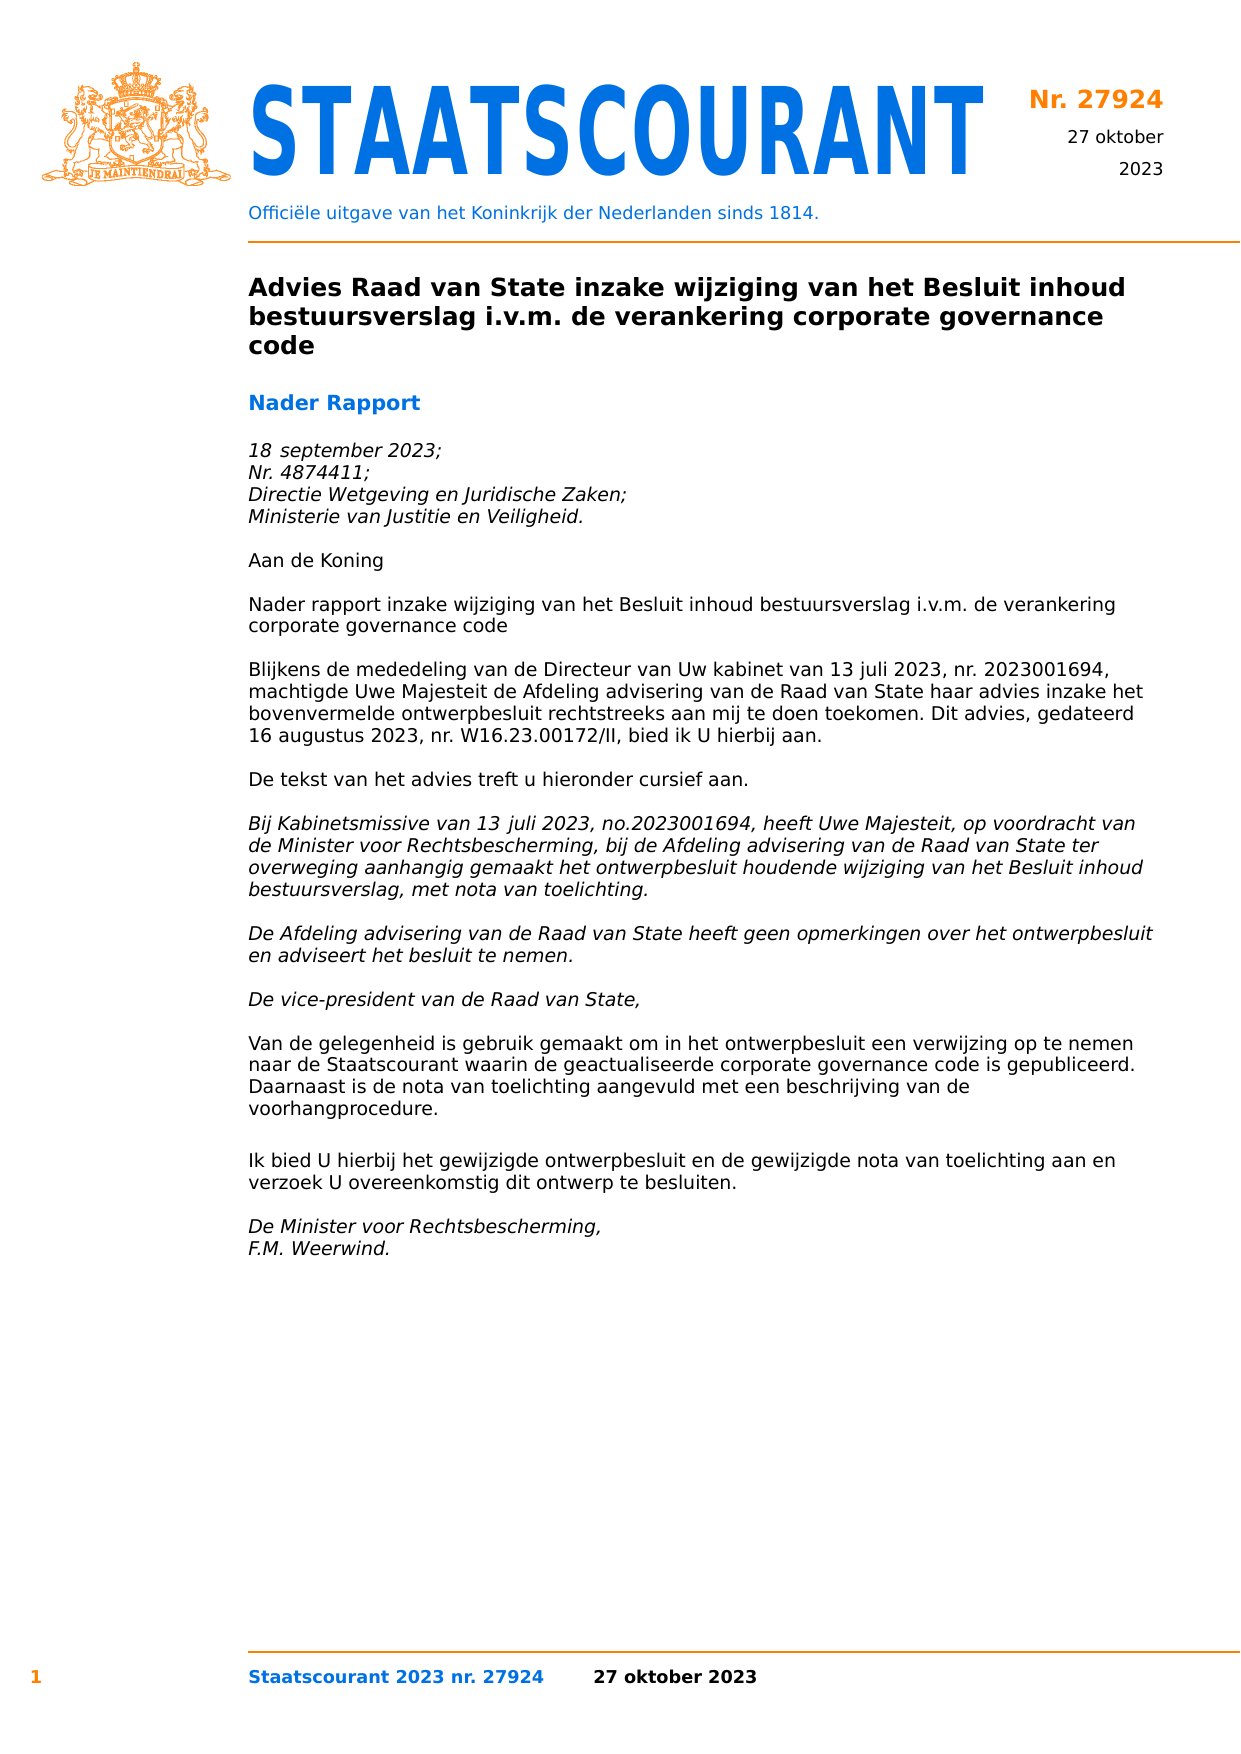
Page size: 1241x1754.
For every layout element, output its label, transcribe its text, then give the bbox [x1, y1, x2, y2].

text Van de gelegenheid is gebruik gemaakt om in het ontwerpbesluit een verwijzing op te nemen naar de Staatscourant waarin de geactualiseerde corporate governance code is gepubliceerd. Daarnaast is de nota van toelichting aangevuld met een beschrijving van de voorhangprocedure. [248, 1032, 1163, 1120]
text De Minister voor Rechtsbescherming, F.M. Weerwind. [248, 1216, 1163, 1260]
text De Afdeling advisering van de Raad van State heeft geen opmerkingen over het ontwerpbesluit en adviseert het besluit te nemen. [248, 923, 1163, 967]
table_cell 2023 [998, 153, 1240, 203]
text Ministerie van Justitie en Veiligheid. [248, 506, 1163, 528]
text 18 september 2023; [248, 440, 1163, 462]
table_header Nr. 27924 [998, 62, 1240, 121]
table_header STAATSCOURANT [248, 62, 998, 203]
text Blijkens de mededeling van de Directeur van Uw kabinet van 13 juli 2023, nr. 2023001694, machtigde Uwe Majesteit de Afdeling advisering van de Raad van State haar advies inzake het bovenvermelde ontwerpbesluit rechtstreeks aan mij te doen toekomen. Dit advies, gedateerd 16 augustus 2023, nr. W16.23.00172/II, bied ik U hierbij aan. [248, 659, 1163, 747]
table_cell 27 oktober [998, 121, 1240, 153]
text Nader rapport inzake wijziging van het Besluit inhoud bestuursverslag i.v.m. de verankering corporate governance code [248, 593, 1163, 637]
table_header [25, 62, 248, 241]
subtitle Nader Rapport [248, 391, 1163, 415]
picture [41, 62, 231, 186]
text De vice-president van de Raad van State, [248, 988, 1163, 1011]
text Aan de Koning [248, 549, 1163, 572]
text Directie Wetgeving en Juridische Zaken; [248, 484, 1163, 506]
text Ik bied U hierbij het gewijzigde ontwerpbesluit en de gewijzigde nota van toelichting aan en verzoek U overeenkomstig dit ontwerp te besluiten. [248, 1150, 1163, 1194]
text De tekst van het advies treft u hieronder cursief aan. [248, 769, 1163, 791]
text Nr. 4874411; [248, 462, 1163, 484]
subtitle Advies Raad van State inzake wijziging van het Besluit inhoud bestuursverslag i.v.m. de verankering corporate governance code [248, 273, 1163, 361]
table_cell Officiële uitgave van het Koninkrijk der Nederlanden sinds 1814. [248, 203, 1240, 241]
text Bij Kabinetsmissive van 13 juli 2023, no.2023001694, heeft Uwe Majesteit, op voordracht van de Minister voor Rechtsbescherming, bij de Afdeling advisering van de Raad van State ter overweging aanhangig gemaakt het ontwerpbesluit houdende wijziging van het Besluit inhoud bestuursverslag, met nota van toelichting. [248, 813, 1163, 901]
